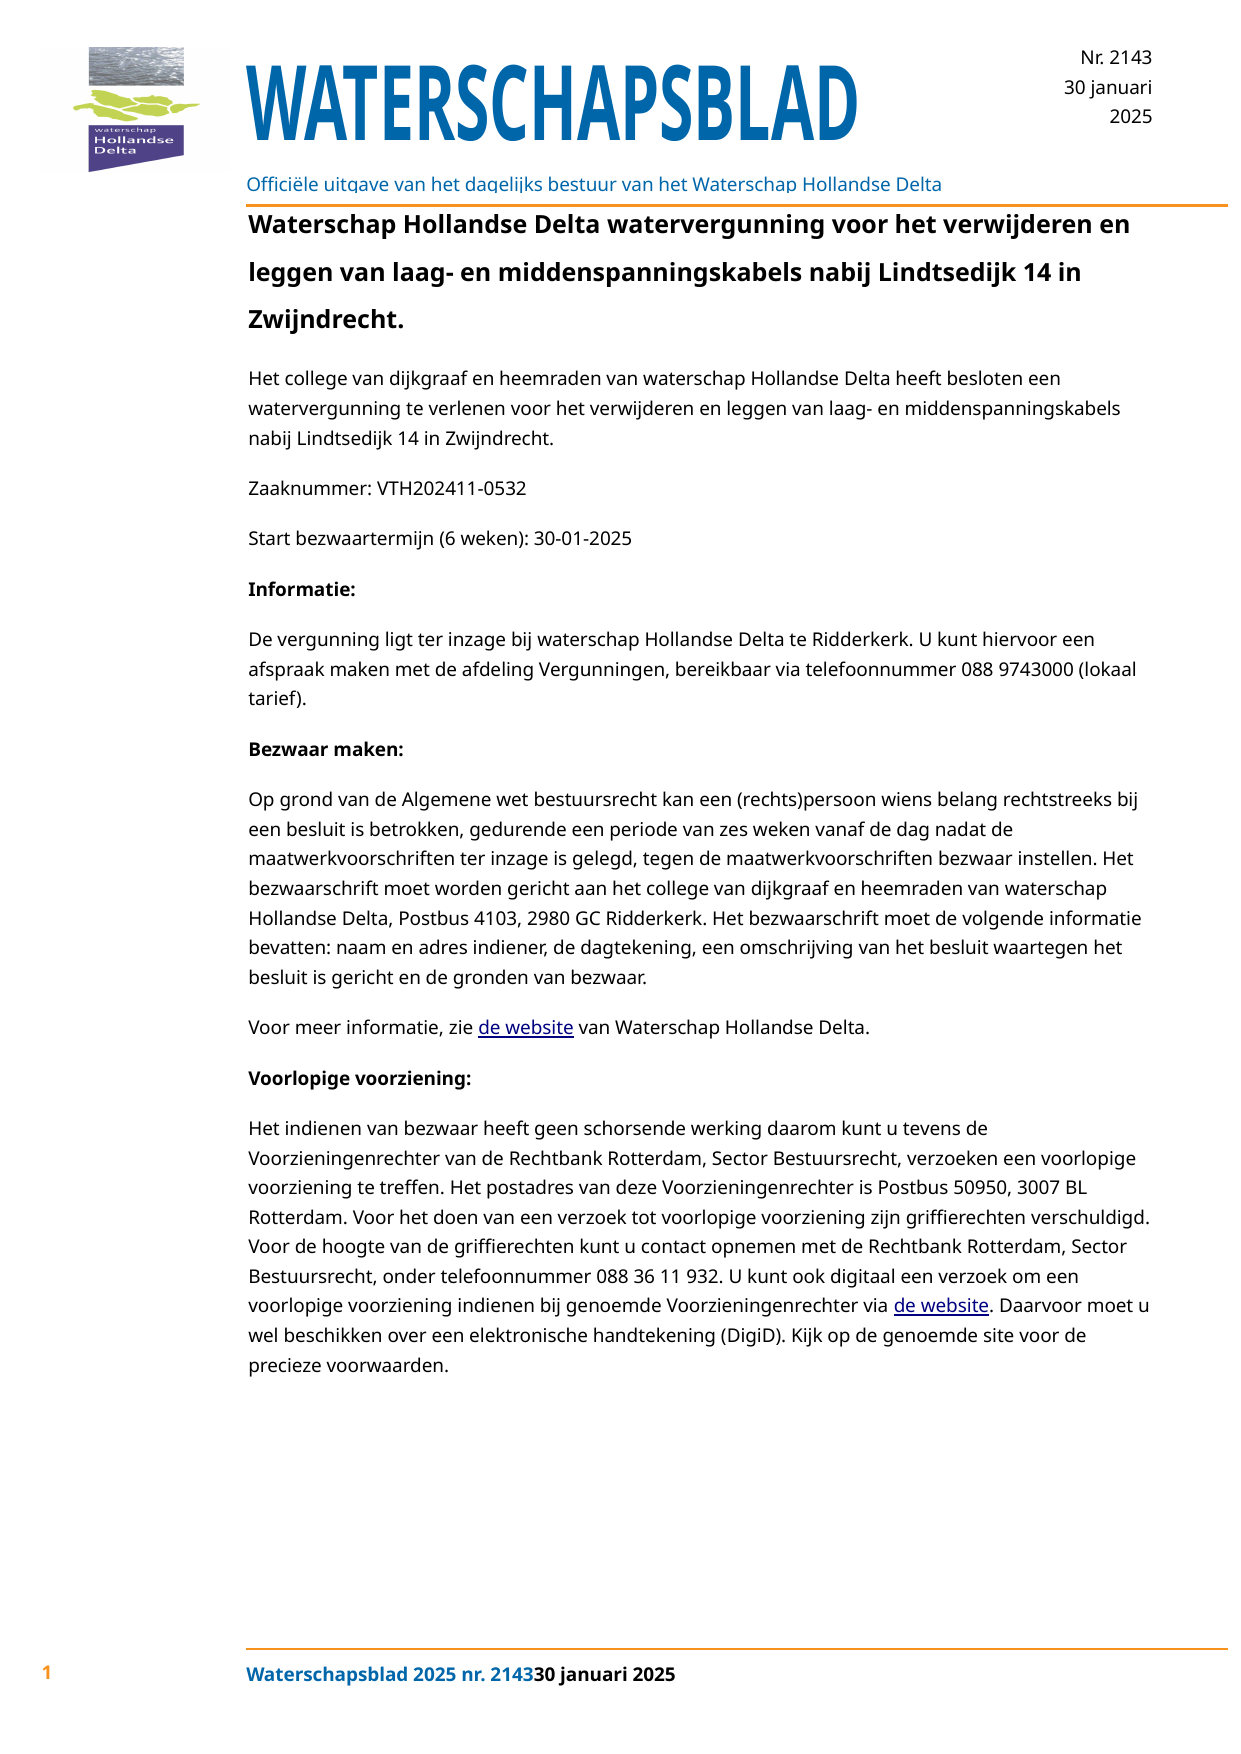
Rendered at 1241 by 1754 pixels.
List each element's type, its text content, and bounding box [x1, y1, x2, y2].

text Het indienen van bezwaar heeft geen schorsende werking daarom kunt u tevens de Voorzieningenrechter van de Rechtbank Rotterdam, Sector Bestuursrecht, verzoeken een voorlopige voorziening te treffen. Het postadres van deze Voorzieningenrechter is Postbus 50950, 3007 BL Rotterdam. Voor het doen van een verzoek tot voorlopige voorziening zijn griffierechten verschuldigd. Voor de hoogte van de griffierechten kunt u contact opnemen met de Rechtbank Rotterdam, Sector Bestuursrecht, onder telefoonnummer 088 36 11 932. U kunt ook digitaal een verzoek om een voorlopige voorziening indienen bij genoemde Voorzieningenrechter via de website. Daarvoor moet u wel beschikken over een elektronische handtekening (DigiD). Kijk op de genoemde site voor de precieze voorwaarden. [248, 1115, 1152, 1377]
text Informatie: [248, 576, 1152, 602]
text Bezwaar maken: [248, 736, 1152, 762]
text Voor meer informatie, zie de website van Waterschap Hollandse Delta. [248, 1014, 1152, 1040]
text Op grond van de Algemene wet bestuursrecht kan een (rechts)persoon wiens belang rechtstreeks bij een besluit is betrokken, gedurende een periode van zes weken vanaf de dag nadat de maatwerkvoorschriften ter inzage is gelegd, tegen de maatwerkvoorschriften bezwaar instellen. Het bezwaarschrift moet worden gericht aan het college van dijkgraaf en heemraden van waterschap Hollandse Delta, Postbus 4103, 2980 GC Ridderkerk. Het bezwaarschrift moet de volgende informatie bevatten: naam en adres indiener, de dagtekening, een omschrijving van het besluit waartegen het besluit is gericht en de gronden van bezwaar. [248, 786, 1152, 989]
text Waterschap Hollandse Delta watervergunning voor het verwijderen en leggen van laag- en middenspanningskabels nabij Lindtsedijk 14 in Zwijndrecht. [248, 207, 1152, 336]
text De vergunning ligt ter inzage bij waterschap Hollandse Delta te Ridderkerk. U kunt hiervoor een afspraak maken met de afdeling Vergunningen, bereikbaar via telefoonnummer 088 9743000 (lokaal tarief). [248, 626, 1152, 711]
text Het college van dijkgraaf en heemraden van waterschap Hollandse Delta heeft besloten een watervergunning te verlenen voor het verwijderen en leggen van laag- en middenspanningskabels nabij Lindtsedijk 14 in Zwijndrecht. [248, 366, 1152, 450]
text Start bezwaartermijn (6 weken): 30-01-2025 [248, 526, 1152, 551]
text Zaaknummer: VTH202411-0532 [248, 475, 1152, 501]
picture [41, 47, 231, 172]
text Voorlopige voorziening: [248, 1065, 1152, 1090]
